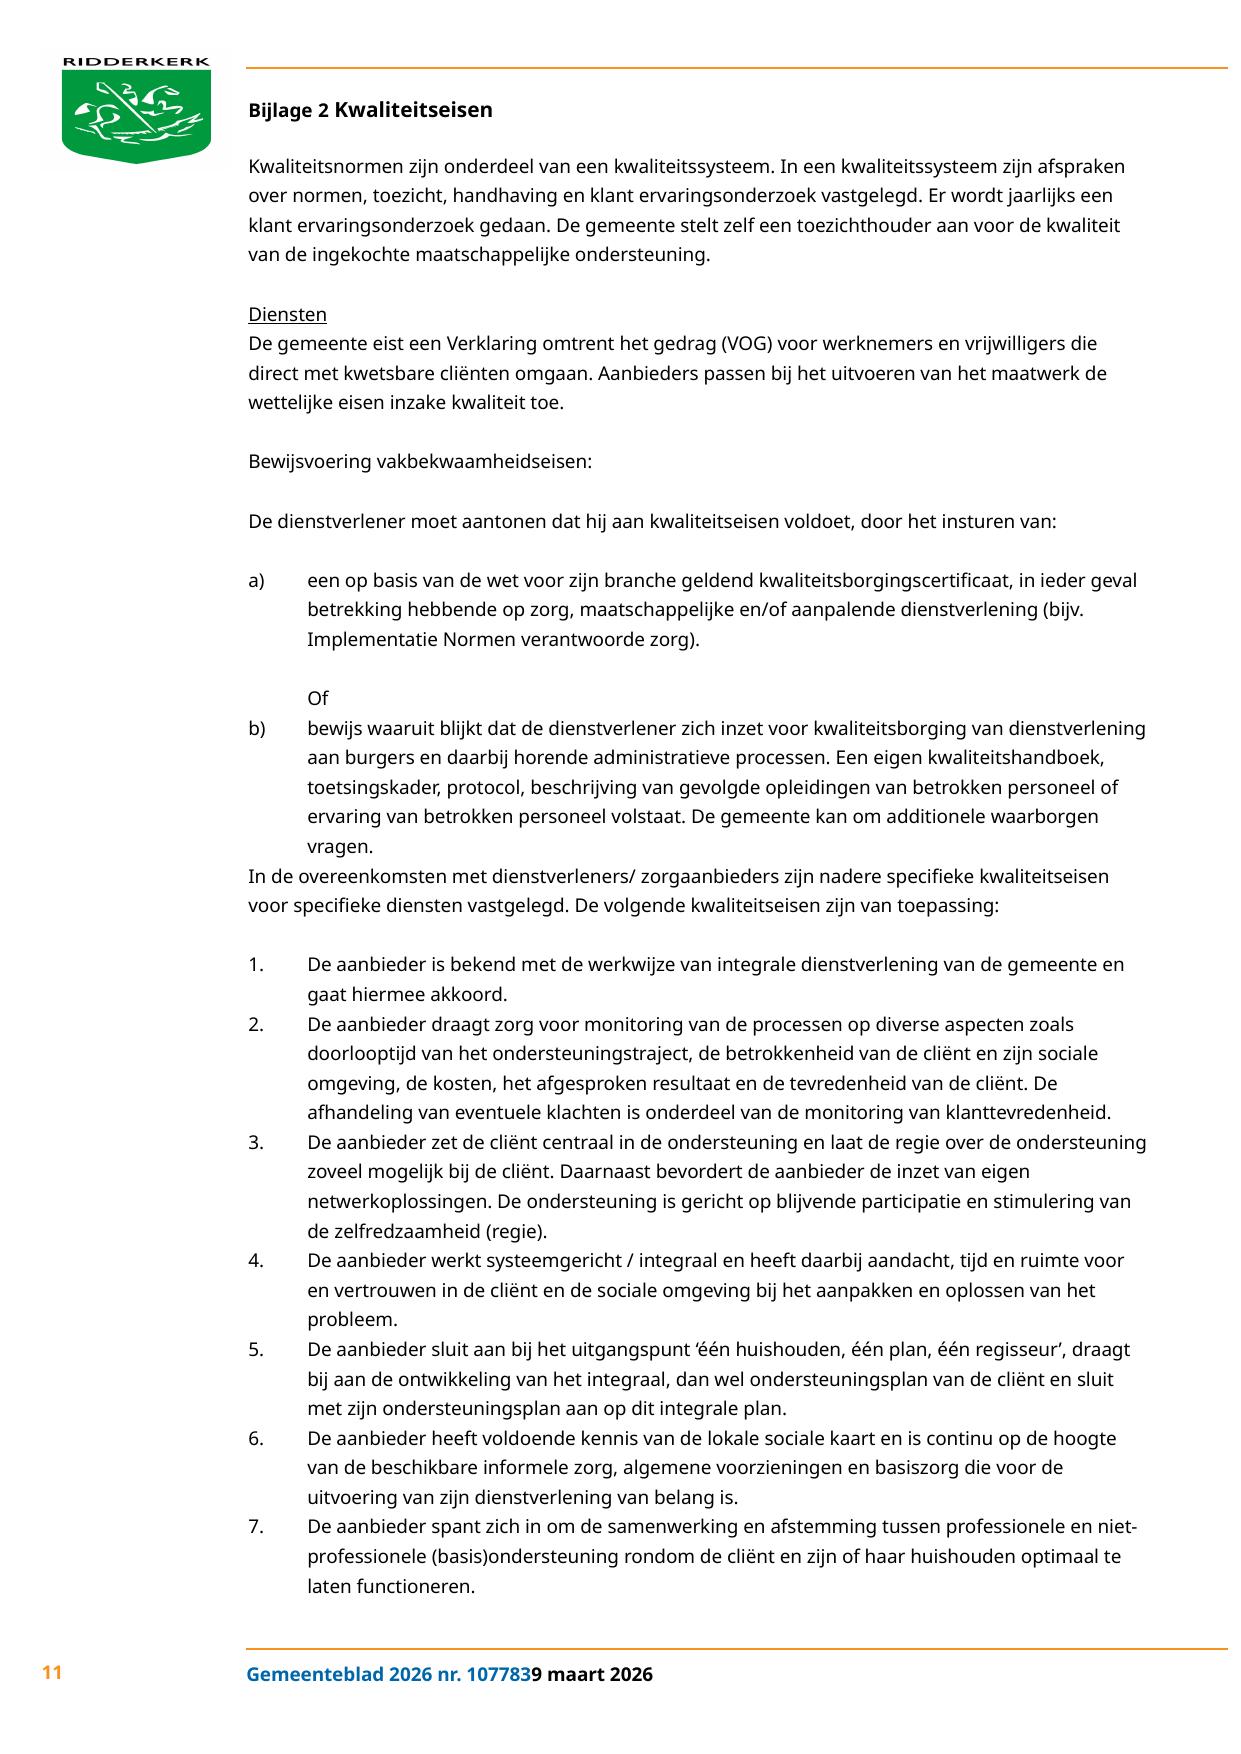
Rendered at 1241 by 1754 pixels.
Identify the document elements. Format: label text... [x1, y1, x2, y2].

text Kwaliteitsnormen zijn onderdeel van een kwaliteitssysteem. In een kwaliteitssysteem zijn afspraken over normen, toezicht, handhaving en klant ervaringsonderzoek vastgelegd. Er wordt jaarlijks een klant ervaringsonderzoek gedaan. De gemeente stelt zelf een toezichthouder aan voor de kwaliteit van de ingekochte maatschappelijke ondersteuning. [248, 153, 1152, 267]
list een op basis van de wet voor zijn branche geldend kwaliteitsborgingscertificaat, in ieder geval betrekking hebbende op zorg, maatschappelijke en/of aanpalende dienstverlening (bijv. Implementatie Normen verantwoorde zorg). [248, 567, 1152, 652]
list De aanbieder heeft voldoende kennis van de lokale sociale kaart en is continu op de hoogte van de beschikbare informele zorg, algemene voorzieningen en basiszorg die voor de uitvoering van zijn dienstverlening van belang is. [248, 1425, 1152, 1510]
list Of [248, 685, 1152, 711]
list De aanbieder draagt zorg voor monitoring van de processen op diverse aspecten zoals doorlooptijd van het ondersteuningstraject, de betrokkenheid van de cliënt en zijn sociale omgeving, de kosten, het afgesproken resultaat en de tevredenheid van de cliënt. De afhandeling van eventuele klachten is onderdeel van de monitoring van klanttevredenheid. [248, 1011, 1152, 1125]
text De gemeente eist een Verklaring omtrent het gedrag (VOG) voor werknemers en vrijwilligers die direct met kwetsbare cliënten omgaan. Aanbieders passen bij het uitvoeren van het maatwerk de wettelijke eisen inzake kwaliteit toe. [248, 330, 1152, 415]
text Diensten [248, 301, 1152, 327]
list De aanbieder sluit aan bij het uitgangspunt ‘één huishouden, één plan, één regisseur’, draagt bij aan de ontwikkeling van het integraal, dan wel ondersteuningsplan van de cliënt en sluit met zijn ondersteuningsplan aan op dit integrale plan. [248, 1336, 1152, 1421]
list De aanbieder is bekend met de werkwijze van integrale dienstverlening van de gemeente en gaat hiermee akkoord. [248, 952, 1152, 1007]
list De aanbieder werkt systeemgericht / integraal en heeft daarbij aandacht, tijd en ruimte voor en vertrouwen in de cliënt en de sociale omgeving bij het aanpakken en oplossen van het probleem. [248, 1247, 1152, 1332]
list De aanbieder spant zich in om de samenwerking en afstemming tussen professionele en niet-professionele (basis)ondersteuning rondom de cliënt en zijn of haar huishouden optimaal te laten functioneren. [248, 1514, 1152, 1599]
list bewijs waaruit blijkt dat de dienstverlener zich inzet voor kwaliteitsborging van dienstverlening aan burgers en daarbij horende administratieve processen. Een eigen kwaliteitshandboek, toetsingskader, protocol, beschrijving van gevolgde opleidingen van betrokken personeel of ervaring van betrokken personeel volstaat. De gemeente kan om additionele waarborgen vragen. [248, 715, 1152, 859]
text De dienstverlener moet aantonen dat hij aan kwaliteitseisen voldoet, door het insturen van: [248, 508, 1152, 534]
picture [41, 47, 231, 172]
list De aanbieder zet de cliënt centraal in de ondersteuning en laat de regie over de ondersteuning zoveel mogelijk bij de cliënt. Daarnaast bevordert de aanbieder de inzet van eigen netwerkoplossingen. De ondersteuning is gericht op blijvende participatie en stimulering van de zelfredzaamheid (regie). [248, 1129, 1152, 1244]
text In de overeenkomsten met dienstverleners/ zorgaanbieders zijn nadere specifieke kwaliteitseisen voor specifieke diensten vastgelegd. De volgende kwaliteitseisen zijn van toepassing: [248, 863, 1152, 918]
text Bijlage 2 Kwaliteitseisen [248, 95, 1152, 123]
text Bewijsvoering vakbekwaamheidseisen: [248, 449, 1152, 474]
